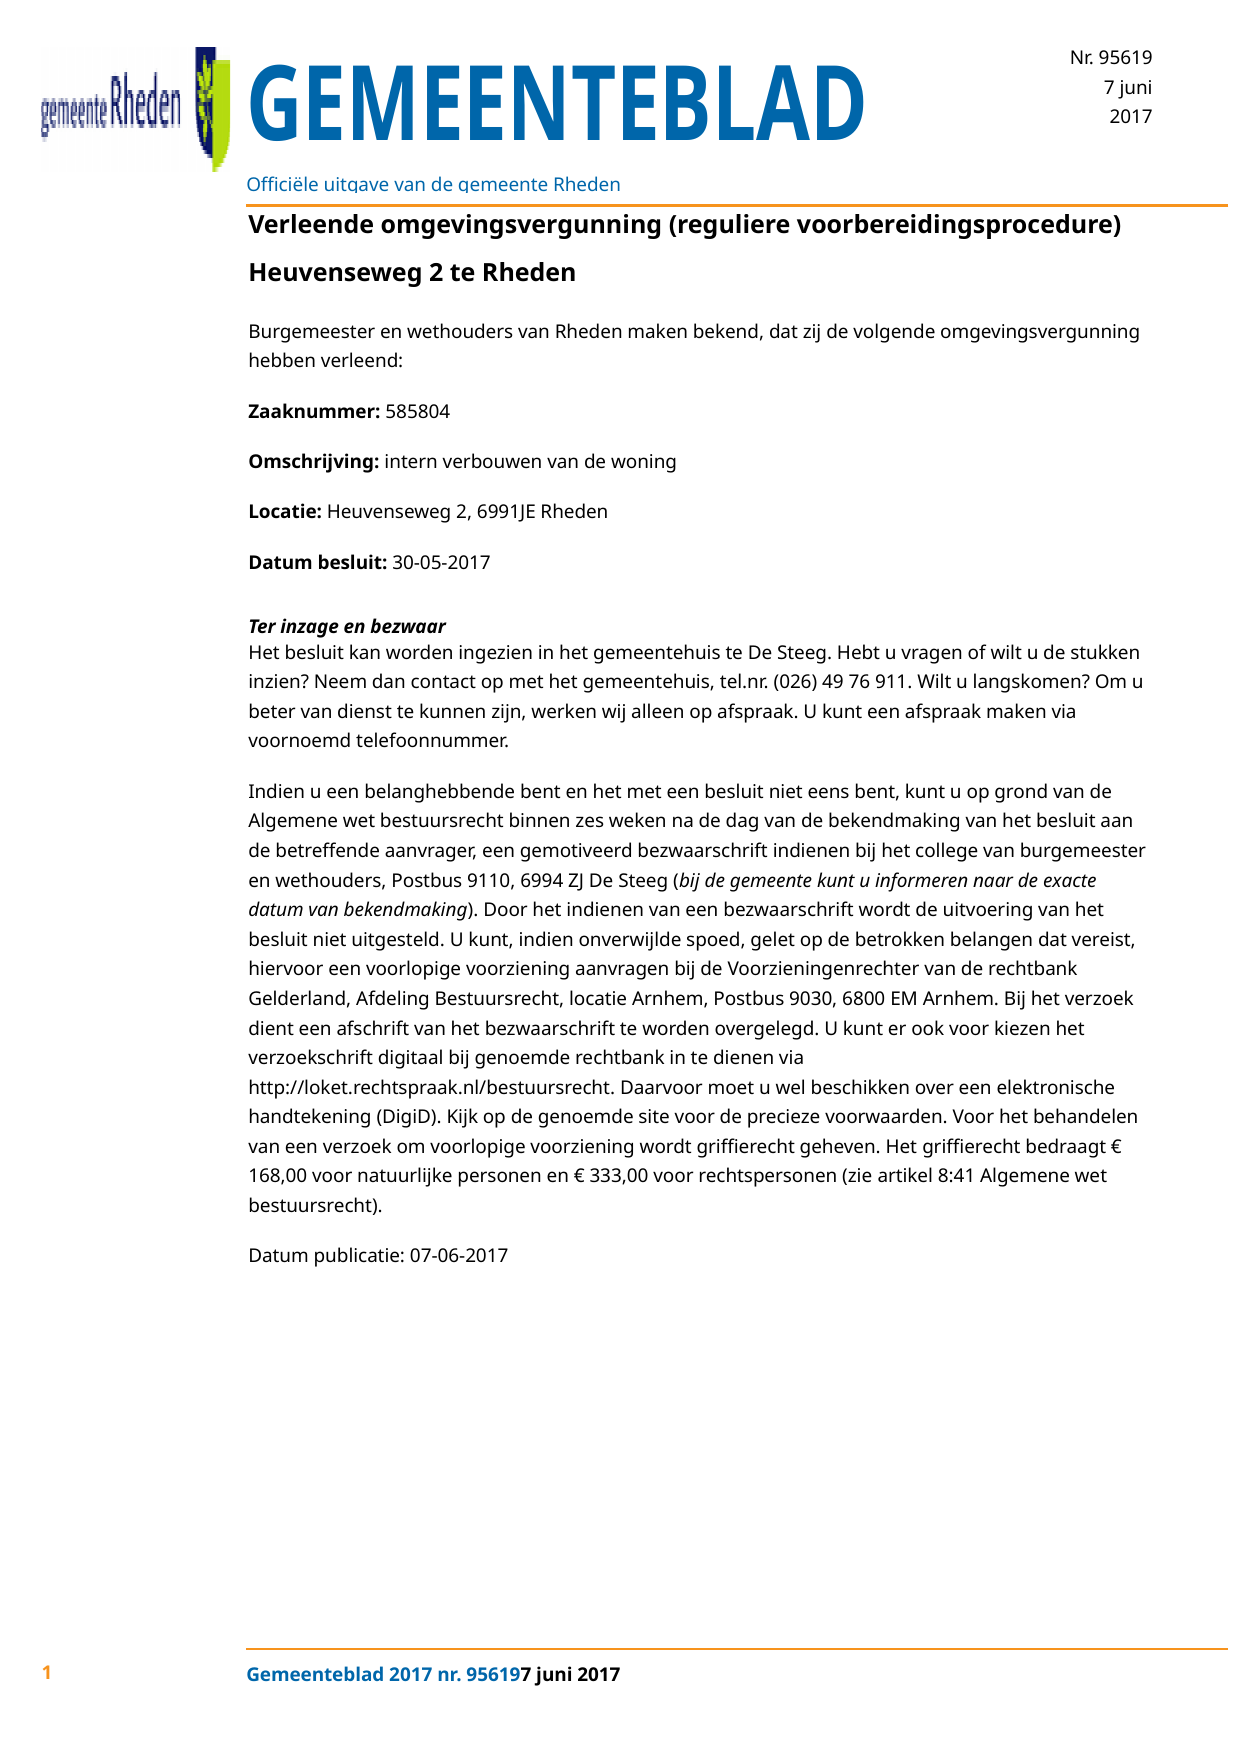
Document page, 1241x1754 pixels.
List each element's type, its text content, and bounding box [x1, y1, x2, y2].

text Zaaknummer: 585804 [248, 398, 1152, 424]
picture [41, 47, 231, 172]
text Burgemeester en wethouders van Rheden maken bekend, dat zij de volgende omgevingsvergunning hebben verleend: [248, 318, 1152, 373]
text Datum besluit: 30-05-2017 [248, 549, 1152, 575]
text Indien u een belanghebbende bent en het met een besluit niet eens bent, kunt u op grond van de Algemene wet bestuursrecht binnen zes weken na de dag van de bekendmaking van het besluit aan de betreffende aanvrager, een gemotiveerd bezwaarschrift indienen bij het college van burgemeester en wethouders, Postbus 9110, 6994 ZJ De Steeg (bij de gemeente kunt u informeren naar de exacte datum van bekendmaking). Door het indienen van een bezwaarschrift wordt de uitvoering van het besluit niet uitgesteld. U kunt, indien onverwijlde spoed, gelet op de betrokken belangen dat vereist, hiervoor een voorlopige voorziening aanvragen bij de Voorzieningenrechter van de rechtbank Gelderland, Afdeling Bestuursrecht, locatie Arnhem, Postbus 9030, 6800 EM Arnhem. Bij het verzoek dient een afschrift van het bezwaarschrift te worden overgelegd. U kunt er ook voor kiezen het verzoekschrift digitaal bij genoemde rechtbank in te dienen via http://loket.rechtspraak.nl/bestuursrecht. Daarvoor moet u wel beschikken over een elektronische handtekening (DigiD). Kijk op de genoemde site voor de precieze voorwaarden. Voor het behandelen van een verzoek om voorlopige voorziening wordt griffierecht geheven. Het griffierecht bedraagt € 168,00 voor natuurlijke personen en € 333,00 voor rechtspersonen (zie artikel 8:41 Algemene wet bestuursrecht). [248, 778, 1152, 1218]
text Verleende omgevingsvergunning (reguliere voorbereidingsprocedure) Heuvenseweg 2 te Rheden [248, 207, 1152, 288]
text Datum publicatie: 07-06-2017 [248, 1243, 1152, 1268]
text Locatie: Heuvenseweg 2, 6991JE Rheden [248, 499, 1152, 524]
text Ter inzage en bezwaar [248, 613, 1152, 639]
text Omschrijving: intern verbouwen van de woning [248, 448, 1152, 474]
text Het besluit kan worden ingezien in het gemeentehuis te De Steeg. Hebt u vragen of wilt u de stukken inzien? Neem dan contact op met het gemeentehuis, tel.nr. (026) 49 76 911. Wilt u langskomen? Om u beter van dienst te kunnen zijn, werken wij alleen op afspraak. U kunt een afspraak maken via voornoemd telefoonnummer. [248, 639, 1152, 753]
